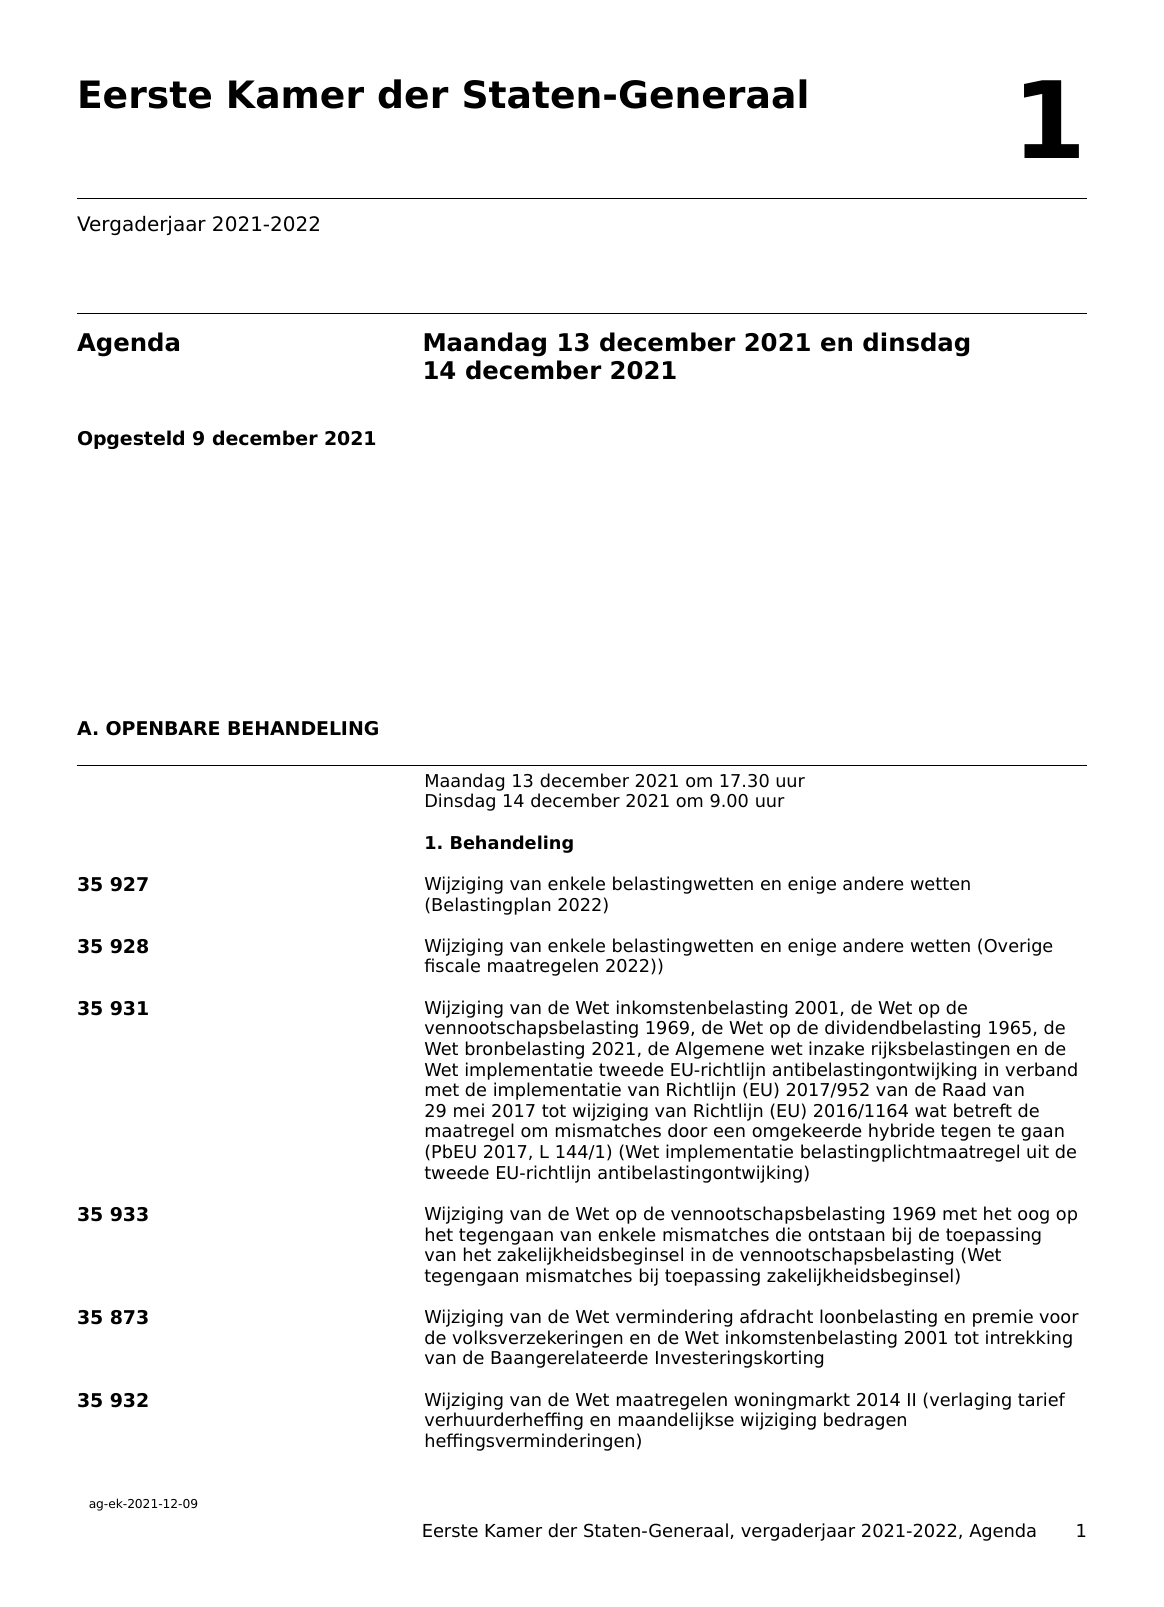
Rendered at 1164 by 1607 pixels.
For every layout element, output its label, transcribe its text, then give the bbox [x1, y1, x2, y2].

table_cell 35 873 [77, 1307, 401, 1369]
table_cell [77, 853, 401, 874]
table_cell [401, 1183, 418, 1204]
table_header [77, 766, 401, 791]
table_cell [77, 1451, 401, 1472]
table_cell [418, 1183, 1087, 1204]
table_header Maandag 13 december 2021 om 17.30 uur [418, 766, 1087, 791]
table_cell Wijziging van enkele belastingwetten en enige andere wetten (Overige fiscale maatregelen 2022)) [418, 936, 1087, 977]
table_cell [401, 1286, 418, 1307]
table_cell [401, 1307, 418, 1369]
table_cell [77, 1286, 401, 1307]
table_cell Maandag 13 december 2021 en dinsdag 14 december 2021 [422, 314, 1087, 385]
table_cell [418, 812, 1087, 833]
table_cell 1. Behandeling [418, 833, 1087, 853]
table_cell [401, 936, 418, 977]
table_cell [77, 977, 401, 998]
table_cell [401, 998, 418, 1183]
table_cell [401, 874, 418, 915]
table_cell [401, 833, 418, 853]
table_header [401, 766, 418, 791]
table_header 1 [886, 59, 1087, 198]
table_cell [401, 1369, 418, 1389]
table_cell [77, 1183, 401, 1204]
table_cell 35 928 [77, 936, 401, 977]
table_cell [401, 812, 418, 833]
table_cell [418, 1369, 1087, 1389]
table_cell [418, 1286, 1087, 1307]
table_cell [401, 977, 418, 998]
text Opgesteld 9 december 2021 [77, 428, 1087, 450]
table_cell Wijziging van de Wet op de vennootschapsbelasting 1969 met het oog op het tegengaan van enkele mismatches die ontstaan bij de toepassing van het zakelijkheidsbeginsel in de vennootschapsbelasting (Wet tegengaan mismatches bij toepassing zakelijkheidsbeginsel) [418, 1204, 1087, 1286]
table_cell Wijziging van de Wet maatregelen woningmarkt 2014 II (verlaging tarief verhuurderheffing en maandelijkse wijziging bedragen heffingsverminderingen) [418, 1390, 1087, 1451]
table_cell [401, 1204, 418, 1286]
table_cell Agenda [77, 314, 422, 385]
table_cell Vergaderjaar 2021-2022 [77, 199, 1087, 313]
table_cell 35 933 [77, 1204, 401, 1286]
table_header Eerste Kamer der Staten-Generaal [77, 59, 886, 198]
table_cell 35 927 [77, 874, 401, 915]
table_cell Wijziging van de Wet inkomstenbelasting 2001, de Wet op de vennootschapsbelasting 1969, de Wet op de dividendbelasting 1965, de Wet bronbelasting 2021, de Algemene wet inzake rijksbelastingen en de Wet implementatie tweede EU-richtlijn antibelastingontwijking in verband met de implementatie van Richtlijn (EU) 2017/952 van de Raad van 29 mei 2017 tot wijziging van Richtlijn (EU) 2016/1164 wat betreft de maatregel om mismatches door een omgekeerde hybride tegen te gaan (PbEU 2017, L 144/1) (Wet implementatie belastingplichtmaatregel uit de tweede EU-richtlijn antibelastingontwijking) [418, 998, 1087, 1183]
table_cell 35 932 [77, 1390, 401, 1451]
table_cell Wijziging van enkele belastingwetten en enige andere wetten (Belastingplan 2022) [418, 874, 1087, 915]
table_cell [418, 1451, 1087, 1472]
table_cell [401, 915, 418, 936]
table_cell [77, 915, 401, 936]
table_cell Wijziging van de Wet vermindering afdracht loonbelasting en premie voor de volksverzekeringen en de Wet inkomstenbelasting 2001 tot intrekking van de Baangerelateerde Investeringskorting [418, 1307, 1087, 1369]
subtitle A. OPENBARE BEHANDELING [77, 718, 1087, 740]
table_cell [77, 1369, 401, 1389]
table_cell [418, 977, 1087, 998]
table_cell [77, 812, 401, 833]
table_cell [77, 791, 401, 812]
table_cell Dinsdag 14 december 2021 om 9.00 uur [418, 791, 1087, 812]
table_cell [77, 833, 401, 853]
table_cell [401, 853, 418, 874]
table_cell [401, 1390, 418, 1451]
table_cell [401, 1451, 418, 1472]
text ag-ek-2021-12-09 [88, 1497, 323, 1511]
table_cell 35 931 [77, 998, 401, 1183]
table_cell [401, 791, 418, 812]
table_cell [418, 853, 1087, 874]
table_cell [418, 915, 1087, 936]
